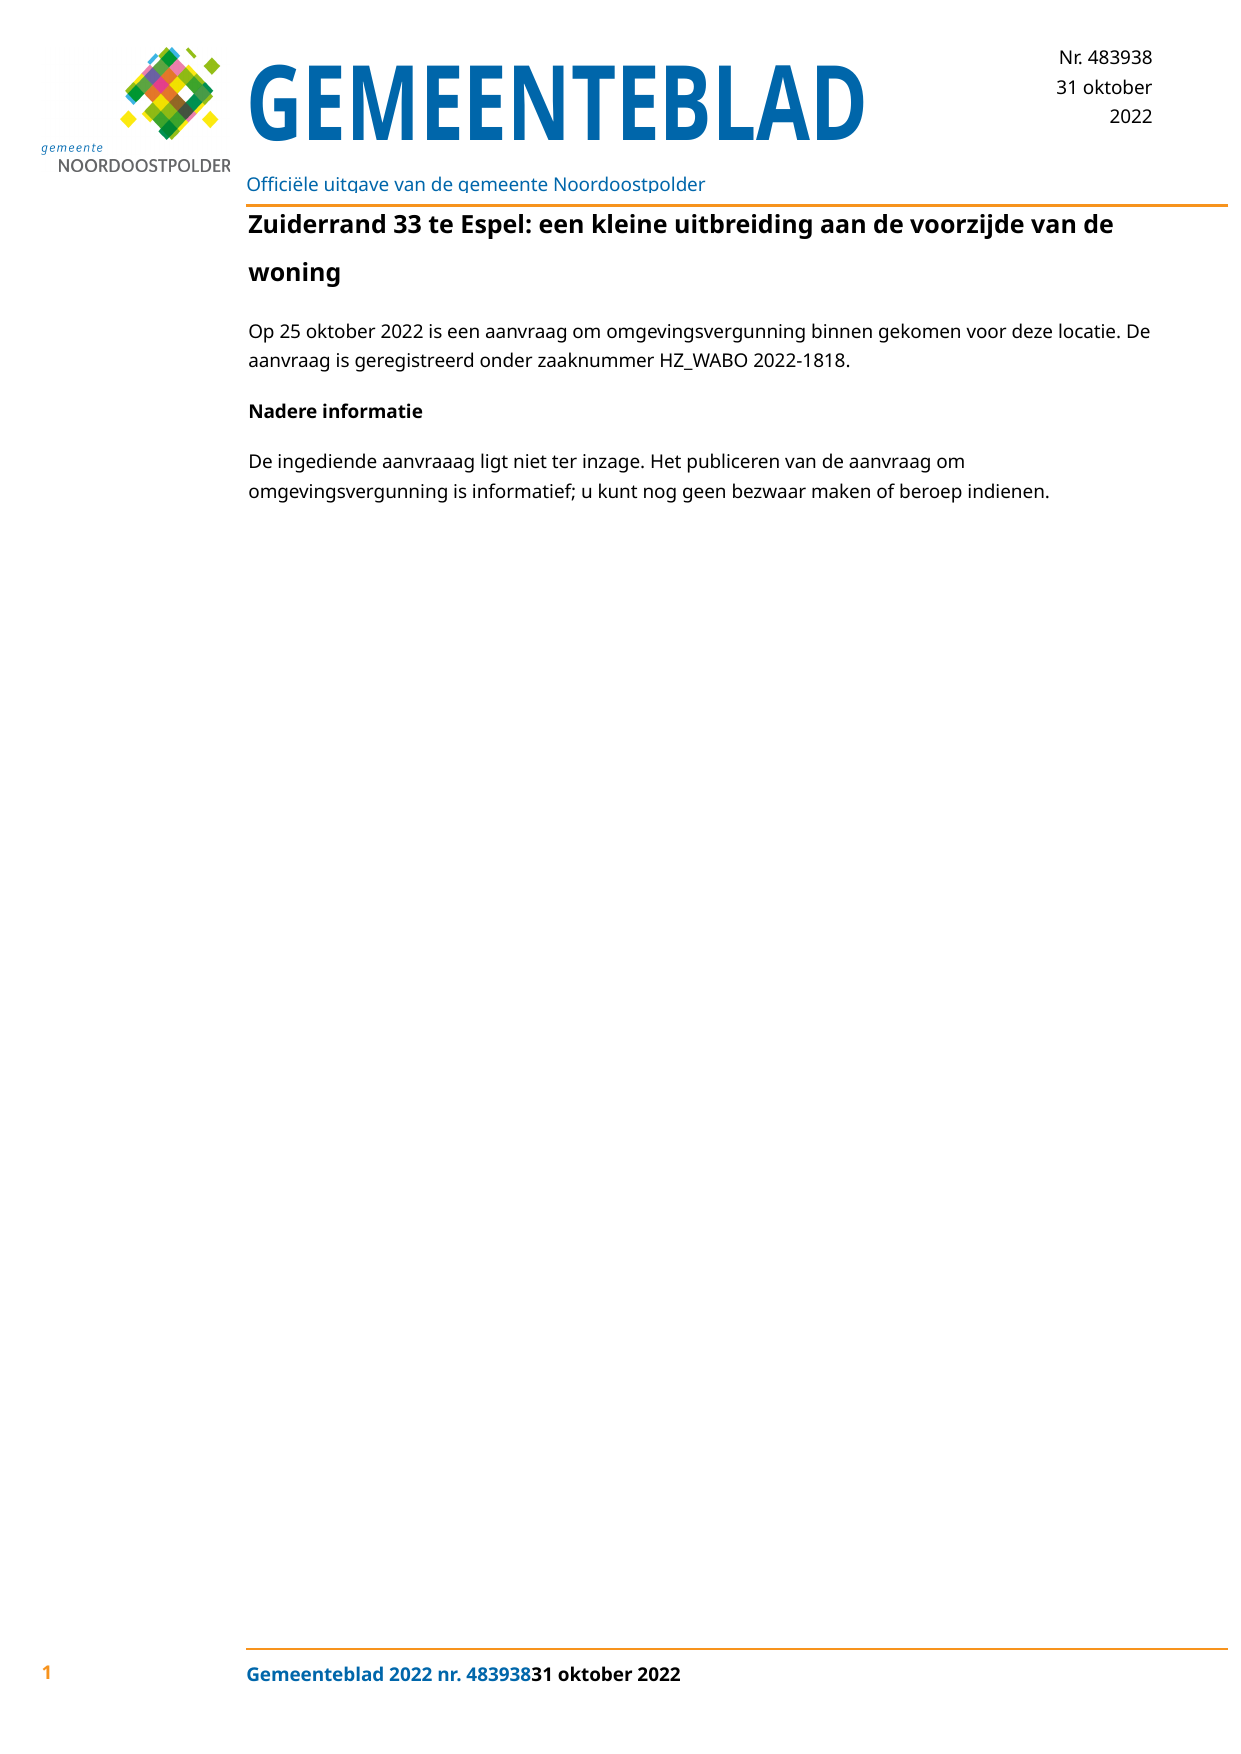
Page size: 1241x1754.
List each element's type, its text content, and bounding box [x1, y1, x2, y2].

text Nadere informatie [248, 398, 1152, 424]
text Zuiderrand 33 te Espel: een kleine uitbreiding aan de voorzijde van de woning [248, 207, 1152, 288]
text De ingediende aanvraaag ligt niet ter inzage. Het publiceren van de aanvraag om omgevingsvergunning is informatief; u kunt nog geen bezwaar maken of beroep indienen. [248, 448, 1152, 504]
text Op 25 oktober 2022 is een aanvraag om omgevingsvergunning binnen gekomen voor deze locatie. De aanvraag is geregistreerd onder zaaknummer HZ_WABO 2022-1818. [248, 318, 1152, 373]
picture [41, 47, 231, 172]
